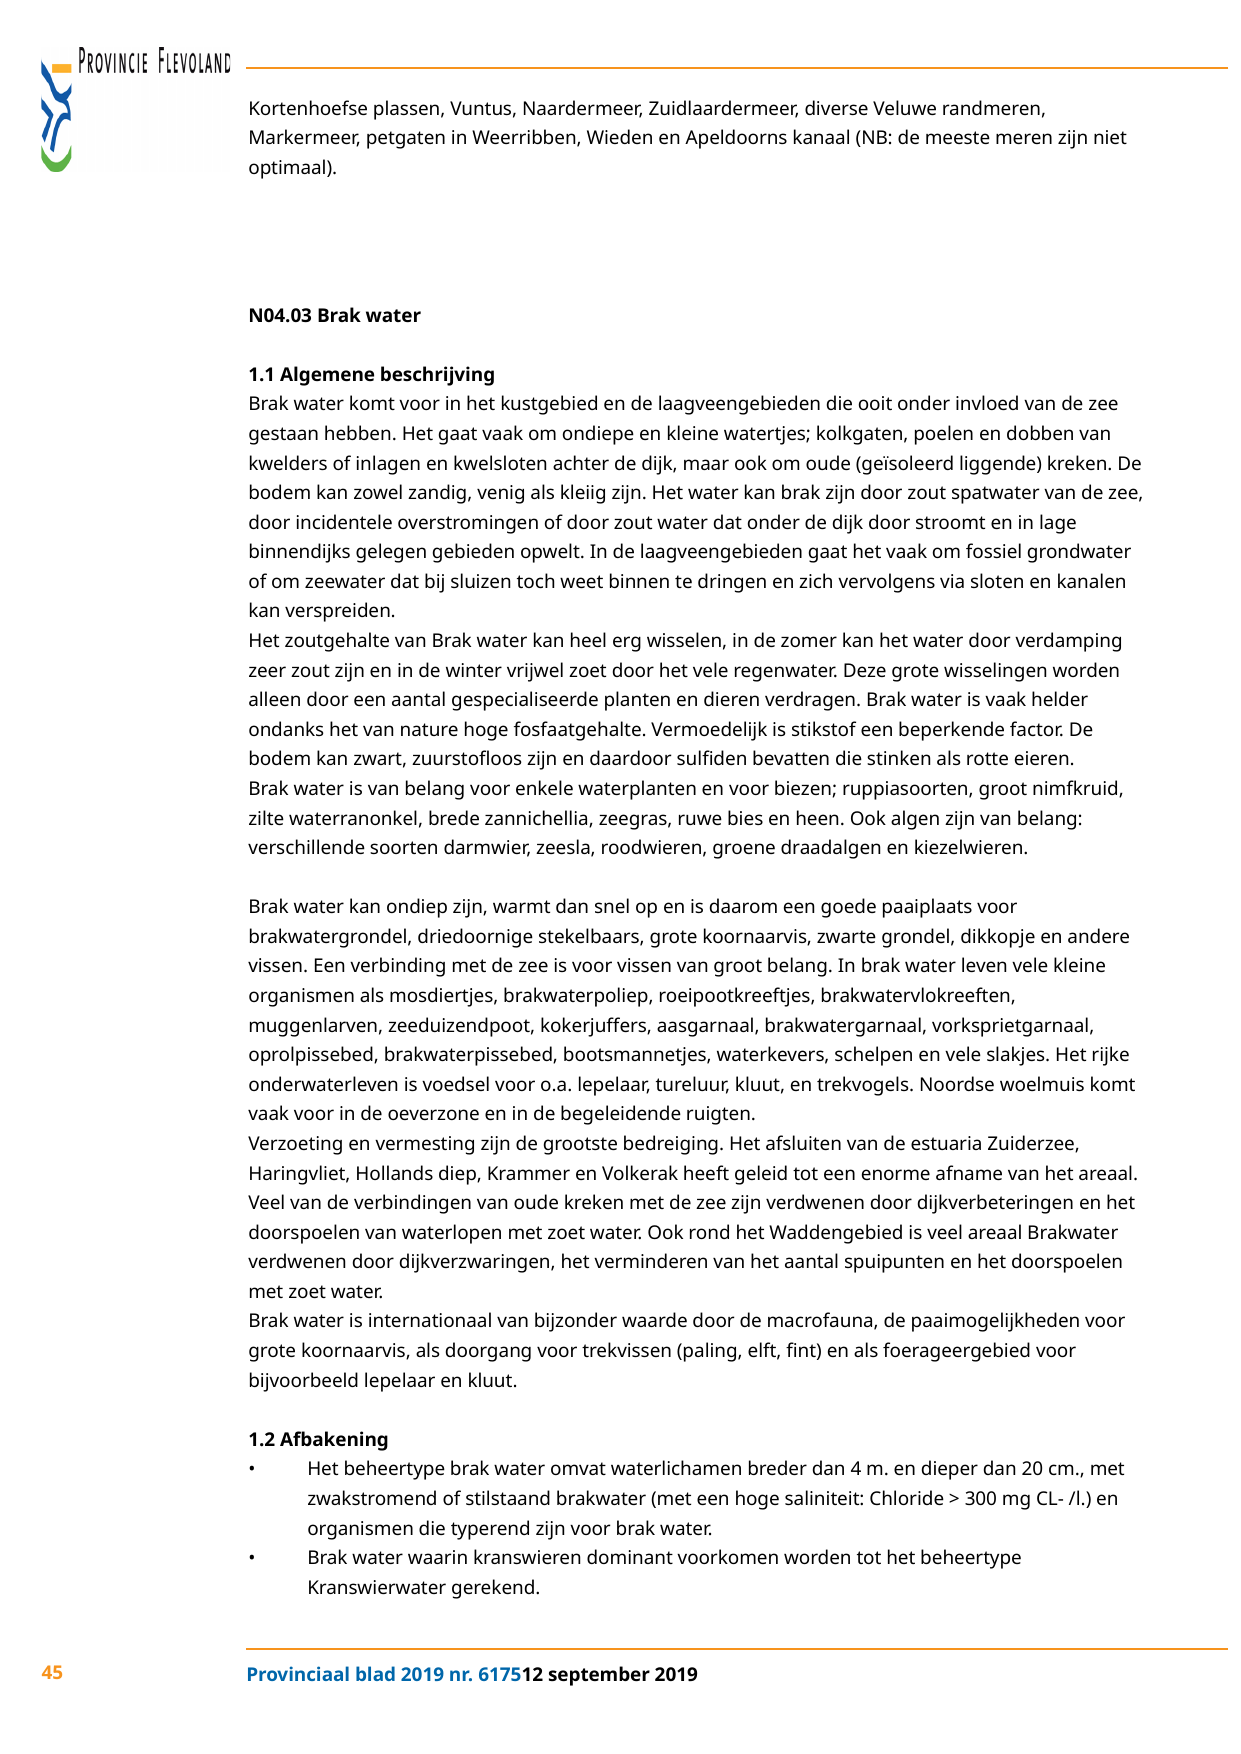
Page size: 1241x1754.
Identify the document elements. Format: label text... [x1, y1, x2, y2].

list Brak water waarin kranswieren dominant voorkomen worden tot het beheertype Kranswierwater gerekend. [248, 1544, 1152, 1600]
text Verzoeting en vermesting zijn de grootste bedreiging. Het afsluiten van de estuaria Zuiderzee, Haringvliet, Hollands diep, Krammer en Volkerak heeft geleid tot een enorme afname van het areaal. Veel van de verbindingen van oude kreken met de zee zijn verdwenen door dijkverbeteringen en het doorspoelen van waterlopen met zoet water. Ook rond het Waddengebied is veel areaal Brakwater verdwenen door dijkverzwaringen, het verminderen van het aantal spuipunten en het doorspoelen met zoet water. [248, 1130, 1152, 1304]
text 1.2 Afbakening [248, 1426, 1152, 1452]
picture [41, 47, 231, 172]
list Het beheertype brak water omvat waterlichamen breder dan 4 m. en dieper dan 20 cm., met zwakstromend of stilstaand brakwater (met een hoge saliniteit: Chloride > 300 mg CL- /l.) en organismen die typerend zijn voor brak water. [248, 1456, 1152, 1541]
text Brak water kan ondiep zijn, warmt dan snel op en is daarom een goede paaiplaats voor brakwatergrondel, driedoornige stekelbaars, grote koornaarvis, zwarte grondel, dikkopje en andere vissen. Een verbinding met de zee is voor vissen van groot belang. In brak water leven vele kleine organismen als mosdiertjes, brakwaterpoliep, roeipootkreeftjes, brakwatervlokreeften, muggenlarven, zeeduizendpoot, kokerjuffers, aasgarnaal, brakwatergarnaal, vorksprietgarnaal, oprolpissebed, brakwaterpissebed, bootsmannetjes, waterkevers, schelpen en vele slakjes. Het rijke onderwaterleven is voedsel voor o.a. lepelaar, tureluur, kluut, en trekvogels. Noordse woelmuis komt vaak voor in de oeverzone en in de begeleidende ruigten. [248, 893, 1152, 1126]
text Brak water komt voor in het kustgebied en de laagveengebieden die ooit onder invloed van de zee gestaan hebben. Het gaat vaak om ondiepe en kleine watertjes; kolkgaten, poelen en dobben van kwelders of inlagen en kwelsloten achter de dijk, maar ook om oude (geïsoleerd liggende) kreken. De bodem kan zowel zandig, venig als kleiig zijn. Het water kan brak zijn door zout spatwater van de zee, door incidentele overstromingen of door zout water dat onder de dijk door stroomt en in lage binnendijks gelegen gebieden opwelt. In de laagveengebieden gaat het vaak om fossiel grondwater of om zeewater dat bij sluizen toch weet binnen te dringen en zich vervolgens via sloten en kanalen kan verspreiden. [248, 391, 1152, 623]
text Brak water is van belang voor enkele waterplanten en voor biezen; ruppiasoorten, groot nimfkruid, zilte waterranonkel, brede zannichellia, zeegras, ruwe bies en heen. Ook algen zijn van belang: verschillende soorten darmwier, zeesla, roodwieren, groene draadalgen en kiezelwieren. [248, 775, 1152, 860]
text 1.1 Algemene beschrijving [248, 361, 1152, 387]
text Kortenhoefse plassen, Vuntus, Naardermeer, Zuidlaardermeer, diverse Veluwe randmeren, Markermeer, petgaten in Weerribben, Wieden en Apeldoorns kanaal (NB: de meeste meren zijn niet optimaal). [248, 95, 1152, 180]
text N04.03 Brak water [248, 302, 1152, 328]
text Brak water is internationaal van bijzonder waarde door de macrofauna, de paaimogelijkheden voor grote koornaarvis, als doorgang voor trekvissen (paling, elft, fint) en als foerageergebied voor bijvoorbeeld lepelaar en kluut. [248, 1308, 1152, 1393]
text Het zoutgehalte van Brak water kan heel erg wisselen, in de zomer kan het water door verdamping zeer zout zijn en in de winter vrijwel zoet door het vele regenwater. Deze grote wisselingen worden alleen door een aantal gespecialiseerde planten en dieren verdragen. Brak water is vaak helder ondanks het van nature hoge fosfaatgehalte. Vermoedelijk is stikstof een beperkende factor. De bodem kan zwart, zuurstofloos zijn en daardoor sulfiden bevatten die stinken als rotte eieren. [248, 627, 1152, 771]
